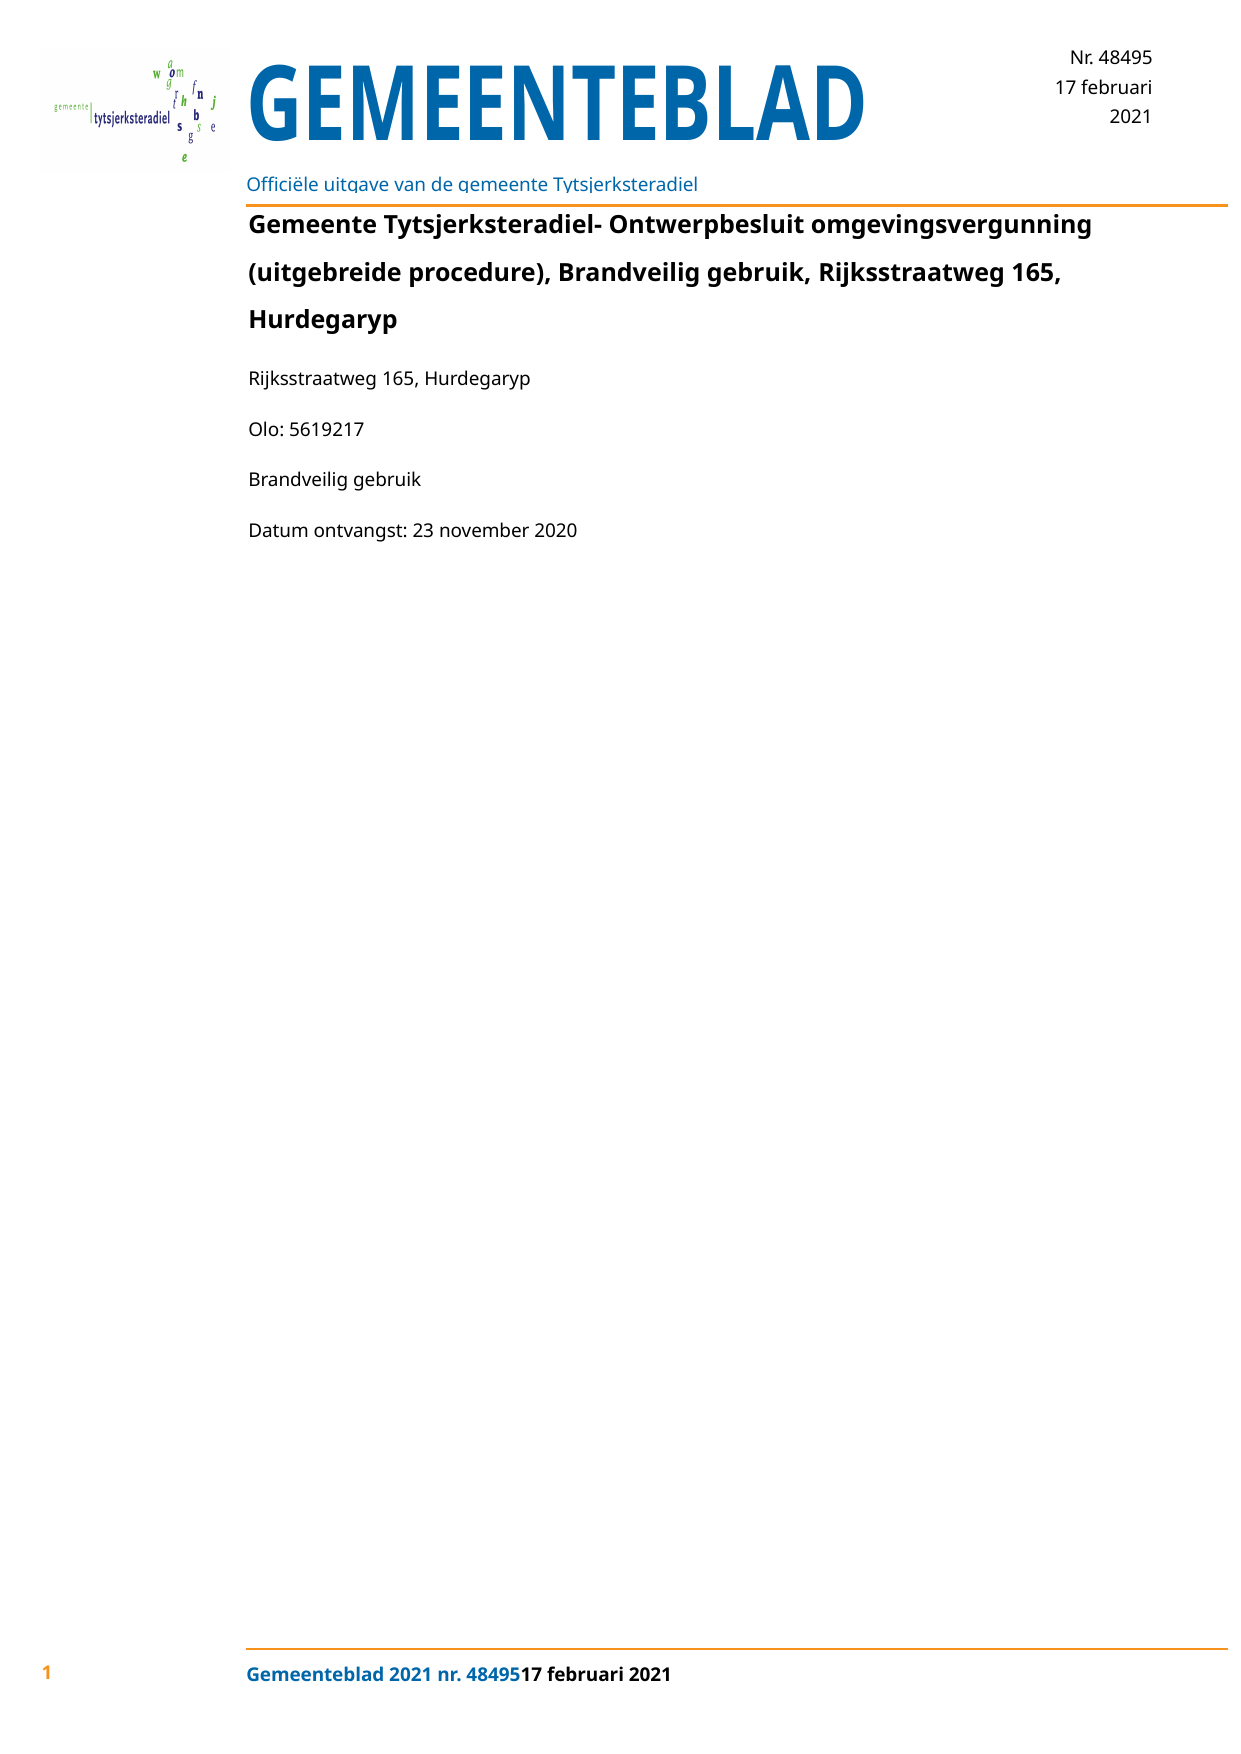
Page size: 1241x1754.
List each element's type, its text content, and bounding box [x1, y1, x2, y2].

text Rijksstraatweg 165, Hurdegaryp [248, 366, 1152, 391]
text Brandveilig gebruik [248, 466, 1152, 492]
picture [41, 47, 231, 172]
text Datum ontvangst: 23 november 2020 [248, 517, 1152, 542]
text Olo: 5619217 [248, 416, 1152, 442]
text Gemeente Tytsjerksteradiel- Ontwerpbesluit omgevingsvergunning (uitgebreide procedure), Brandveilig gebruik, Rijksstraatweg 165, Hurdegaryp [248, 207, 1152, 336]
